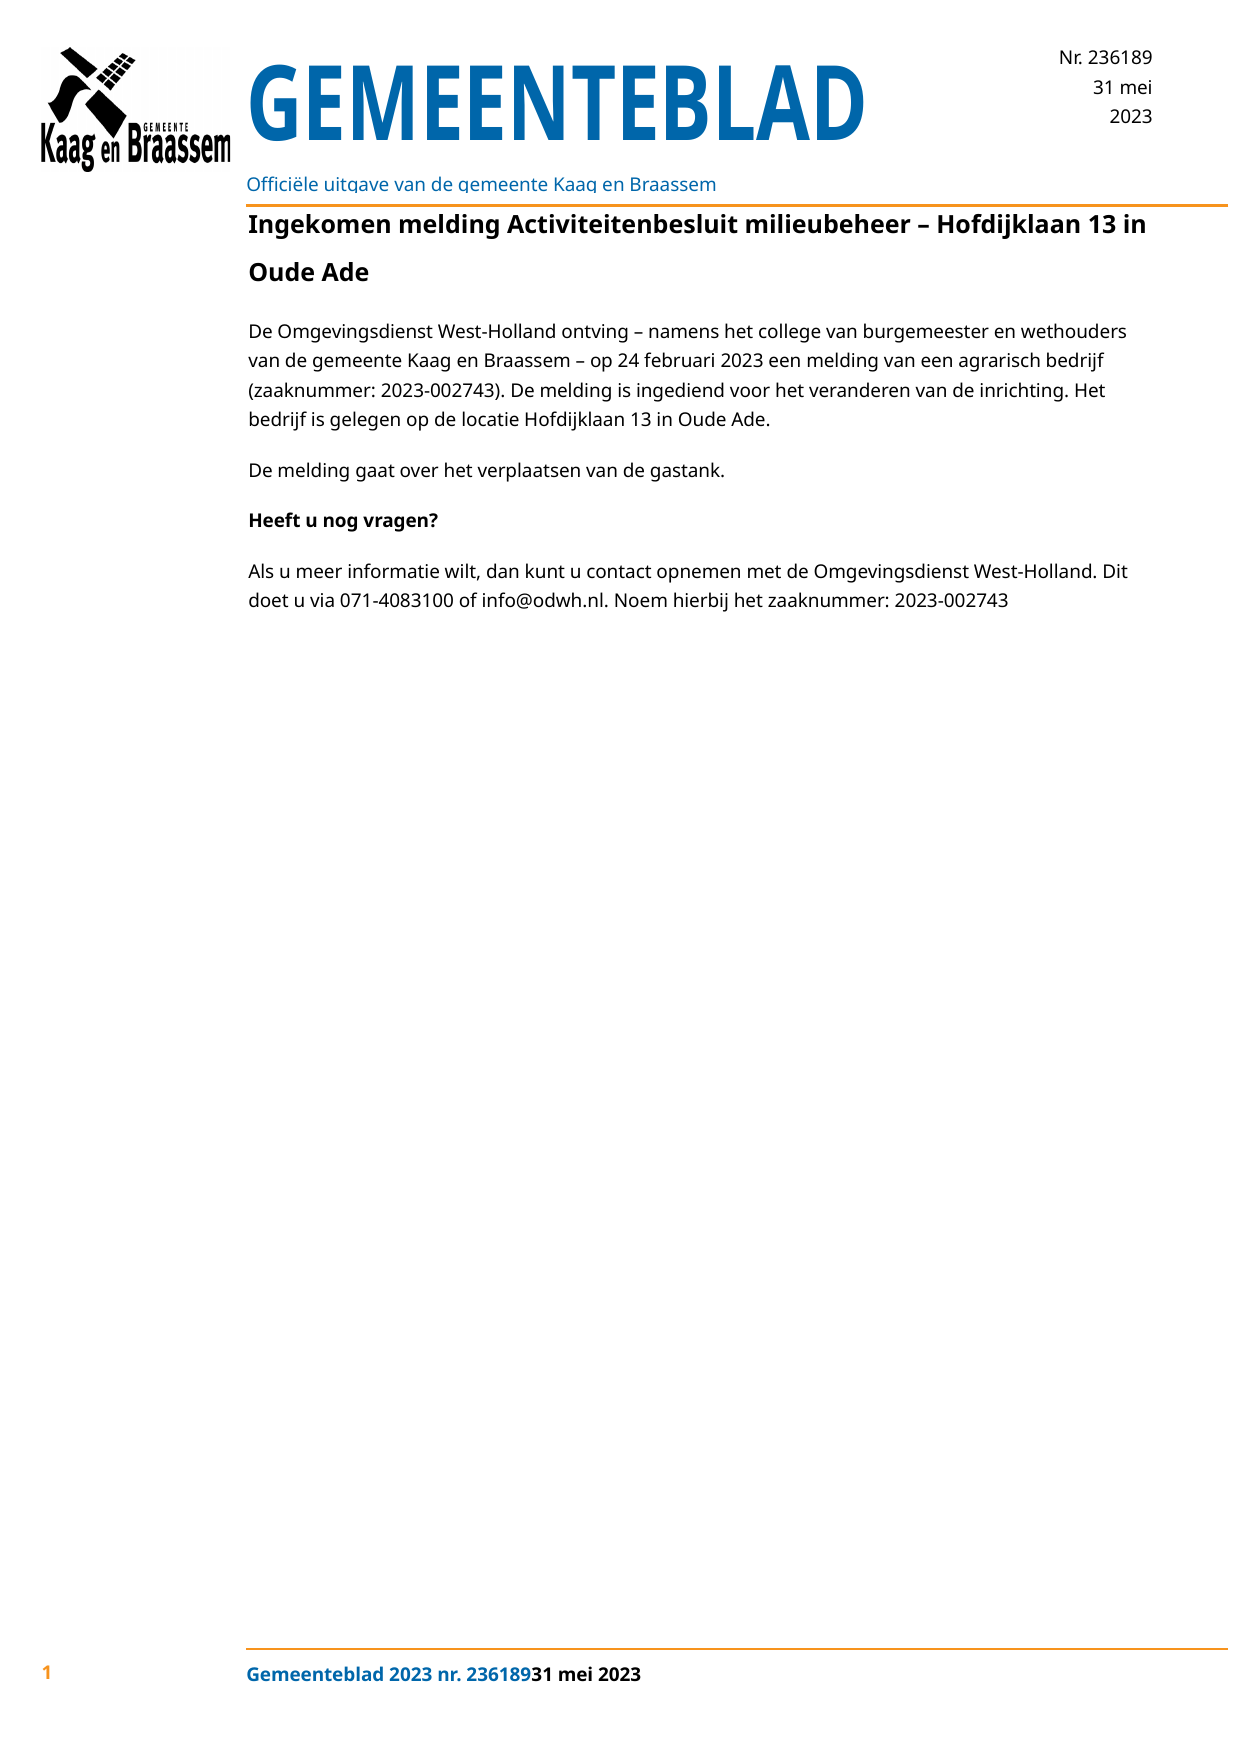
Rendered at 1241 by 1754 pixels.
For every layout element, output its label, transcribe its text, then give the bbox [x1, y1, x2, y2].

text Heeft u nog vragen? [248, 507, 1152, 533]
text Als u meer informatie wilt, dan kunt u contact opnemen met de Omgevingsdienst West-Holland. Dit doet u via 071‑4083100 of info@odwh.nl. Noem hierbij het zaaknummer: 2023-002743 [248, 558, 1152, 613]
text De melding gaat over het verplaatsen van de gastank. [248, 457, 1152, 483]
text Ingekomen melding Activiteitenbesluit milieubeheer – Hofdijklaan 13 in Oude Ade [248, 207, 1152, 288]
picture [41, 47, 231, 172]
text De Omgevingsdienst West-Holland ontving – namens het college van burgemeester en wethouders van de gemeente Kaag en Braassem – op 24 februari 2023 een melding van een agrarisch bedrijf (zaaknummer: 2023-002743). De melding is ingediend voor het veranderen van de inrichting. Het bedrijf is gelegen op de locatie Hofdijklaan 13 in Oude Ade. [248, 318, 1152, 432]
